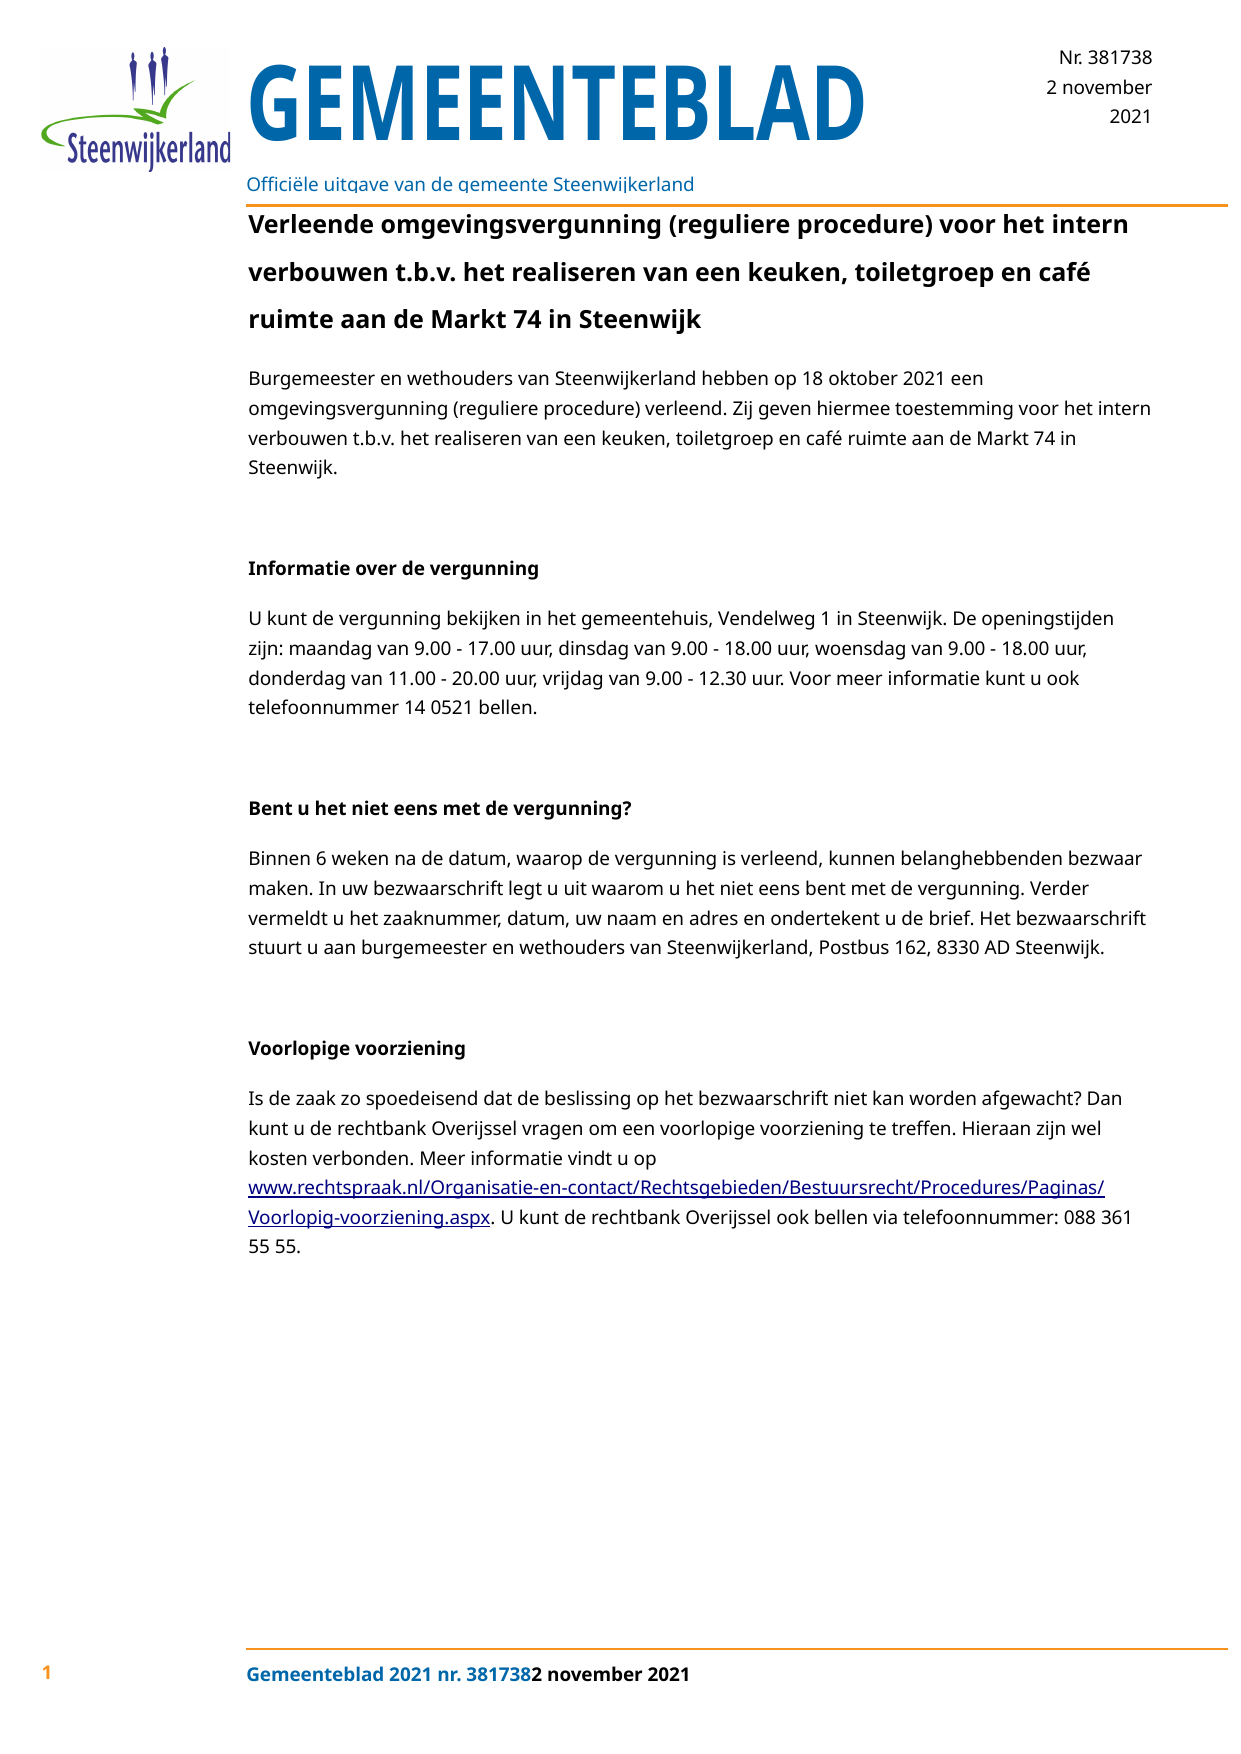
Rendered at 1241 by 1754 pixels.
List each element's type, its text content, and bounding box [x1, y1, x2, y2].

text Burgemeester en wethouders van Steenwijkerland hebben op 18 oktober 2021 een omgevingsvergunning (reguliere procedure) verleend. Zij geven hiermee toestemming voor het intern verbouwen t.b.v. het realiseren van een keuken, toiletgroep en café ruimte aan de Markt 74 in Steenwijk. [248, 366, 1152, 480]
text Informatie over de vergunning [248, 555, 1152, 581]
text Verleende omgevingsvergunning (reguliere procedure) voor het intern verbouwen t.b.v. het realiseren van een keuken, toiletgroep en café ruimte aan de Markt 74 in Steenwijk [248, 207, 1152, 336]
text Is de zaak zo spoedeisend dat de beslissing op het bezwaarschrift niet kan worden afgewacht? Dan kunt u de rechtbank Overijssel vragen om een voorlopige voorziening te treffen. Hieraan zijn wel kosten verbonden. Meer informatie vindt u op www.rechtspraak.nl/Organisatie-en-contact/Rechtsgebieden/Bestuursrecht/Procedures/Paginas/Voorlopig-voorziening.aspx. U kunt de rechtbank Overijssel ook bellen via telefoonnummer: 088 361 55 55. [248, 1086, 1152, 1259]
text U kunt de vergunning bekijken in het gemeentehuis, Vendelweg 1 in Steenwijk. De openingstijden zijn: maandag van 9.00 - 17.00 uur, dinsdag van 9.00 - 18.00 uur, woensdag van 9.00 - 18.00 uur, donderdag van 11.00 - 20.00 uur, vrijdag van 9.00 - 12.30 uur. Voor meer informatie kunt u ook telefoonnummer 14 0521 bellen. [248, 606, 1152, 720]
text Bent u het niet eens met de vergunning? [248, 795, 1152, 821]
picture [41, 47, 231, 172]
text Voorlopige voorziening [248, 1035, 1152, 1061]
text Binnen 6 weken na de datum, waarop de vergunning is verleend, kunnen belanghebbenden bezwaar maken. In uw bezwaarschrift legt u uit waarom u het niet eens bent met de vergunning. Verder vermeldt u het zaaknummer, datum, uw naam en adres en ondertekent u de brief. Het bezwaarschrift stuurt u aan burgemeester en wethouders van Steenwijkerland, Postbus 162, 8330 AD Steenwijk. [248, 846, 1152, 960]
